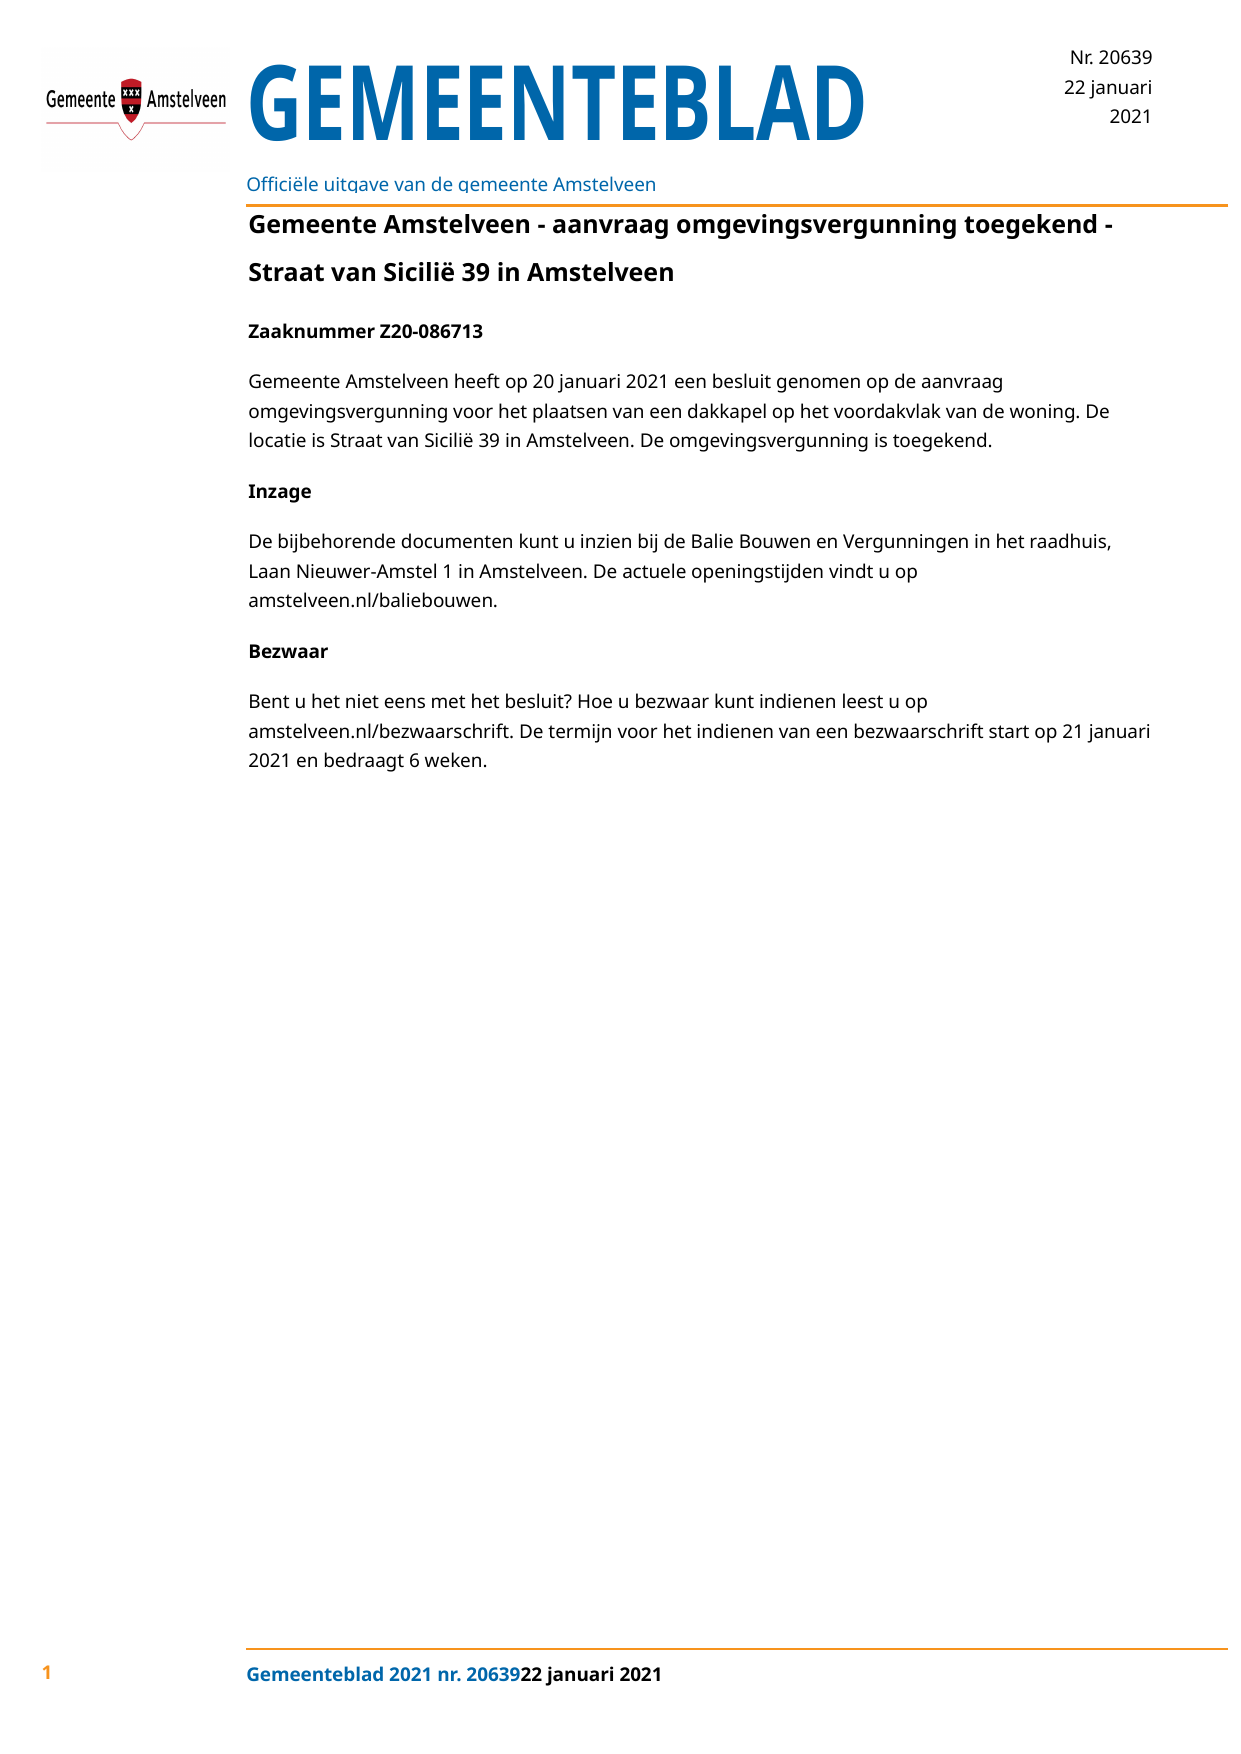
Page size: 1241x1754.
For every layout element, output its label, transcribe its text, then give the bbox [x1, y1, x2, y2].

text Bent u het niet eens met het besluit? Hoe u bezwaar kunt indienen leest u op amstelveen.nl/bezwaarschrift. De termijn voor het indienen van een bezwaarschrift start op 21 januari 2021 en bedraagt 6 weken. [248, 688, 1152, 773]
text De bijbehorende documenten kunt u inzien bij de Balie Bouwen en Vergunningen in het raadhuis, Laan Nieuwer-Amstel 1 in Amstelveen. De actuele openingstijden vindt u op amstelveen.nl/baliebouwen. [248, 528, 1152, 613]
text Bezwaar [248, 638, 1152, 664]
text Gemeente Amstelveen heeft op 20 januari 2021 een besluit genomen op de aanvraag omgevingsvergunning voor het plaatsen van een dakkapel op het voordakvlak van de woning. De locatie is Straat van Sicilië 39 in Amstelveen. De omgevingsvergunning is toegekend. [248, 368, 1152, 453]
text Gemeente Amstelveen - aanvraag omgevingsvergunning toegekend - Straat van Sicilië 39 in Amstelveen [248, 207, 1152, 288]
picture [41, 47, 231, 172]
text Zaaknummer Z20-086713 [248, 318, 1152, 344]
text Inzage [248, 478, 1152, 504]
